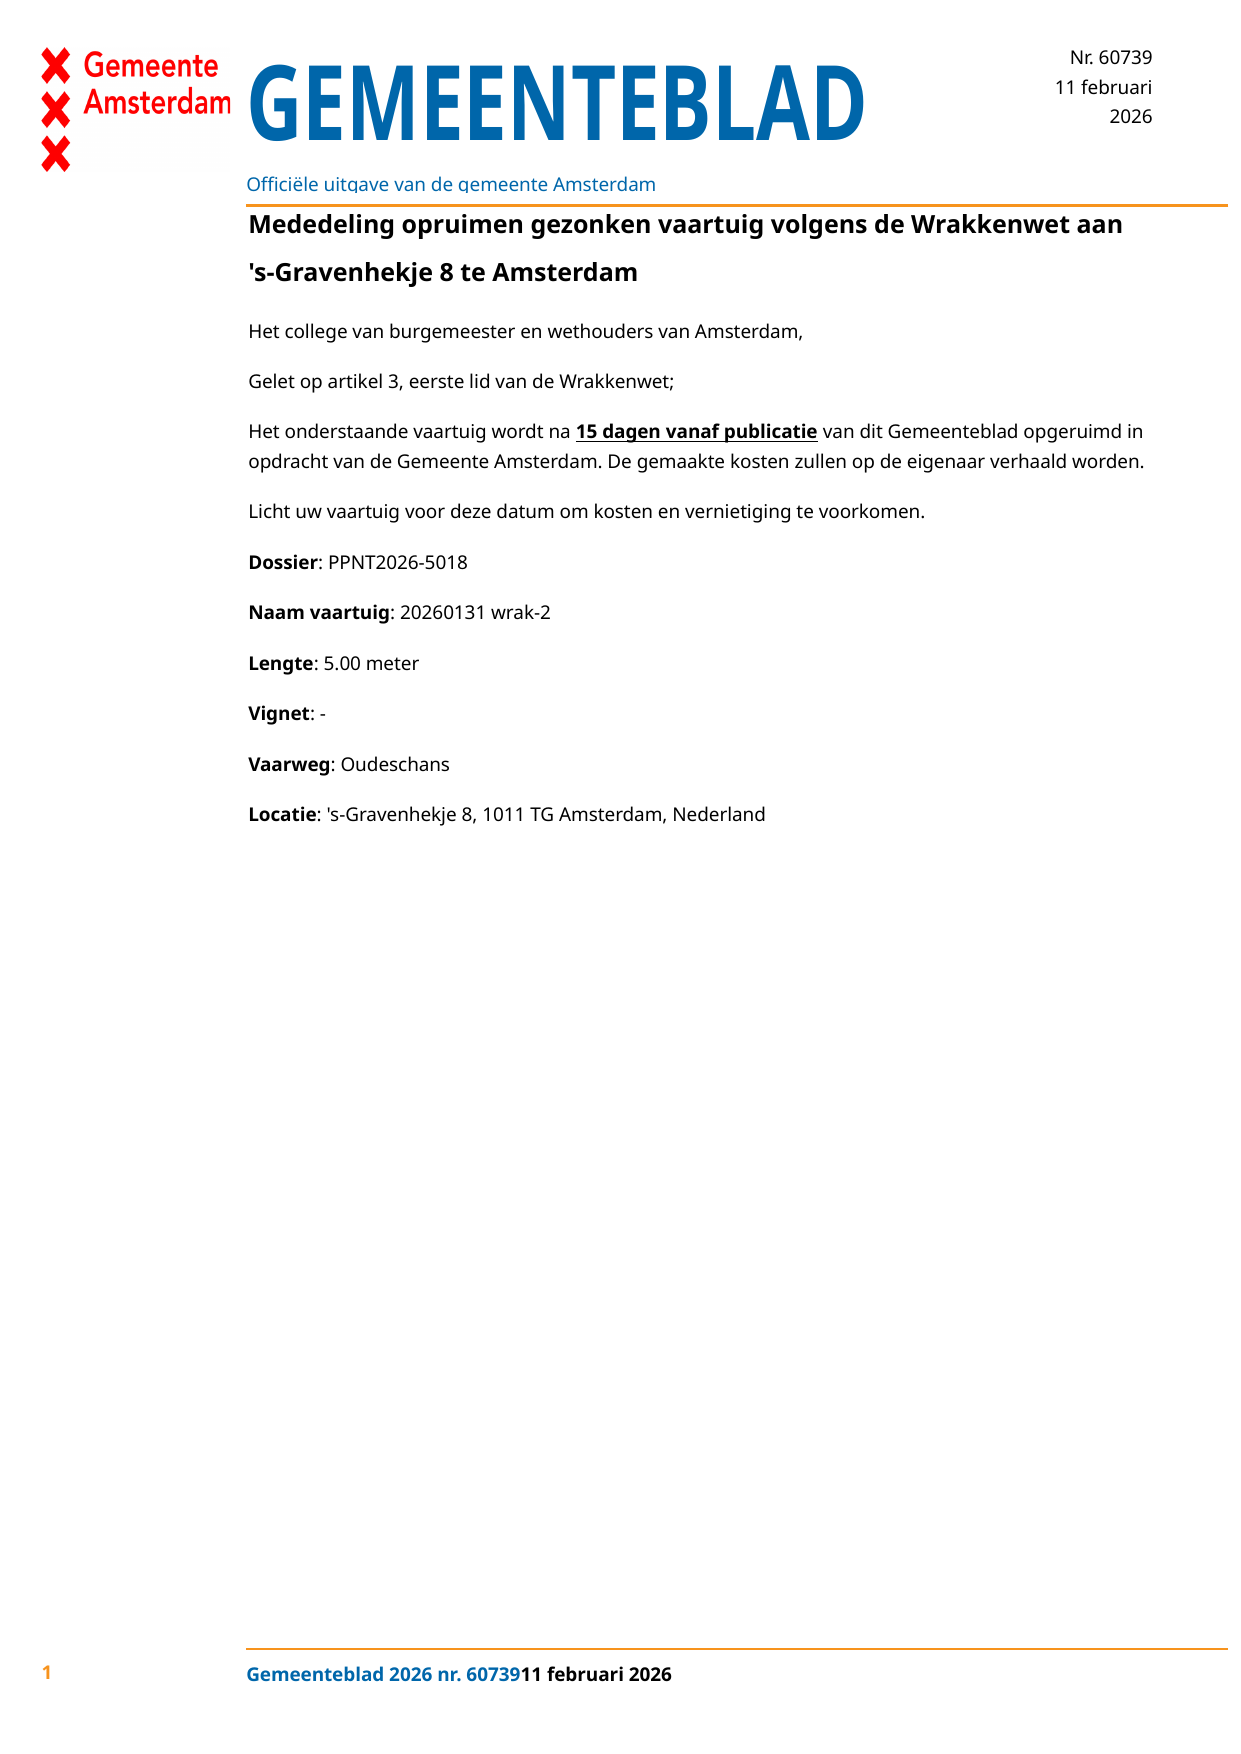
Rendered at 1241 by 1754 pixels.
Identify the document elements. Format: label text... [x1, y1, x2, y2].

text Naam vaartuig: 20260131 wrak-2 [248, 599, 1152, 625]
text Het college van burgemeester en wethouders van Amsterdam, [248, 318, 1152, 344]
text Lengte: 5.00 meter [248, 650, 1152, 676]
text Vignet: - [248, 700, 1152, 726]
picture [41, 47, 231, 172]
text Gelet op artikel 3, eerste lid van de Wrakkenwet; [248, 368, 1152, 394]
text Locatie: 's-Gravenhekje 8, 1011 TG Amsterdam, Nederland [248, 801, 1152, 827]
text Licht uw vaartuig voor deze datum om kosten en vernietiging te voorkomen. [248, 499, 1152, 524]
text Vaarweg: Oudeschans [248, 751, 1152, 777]
text Het onderstaande vaartuig wordt na 15 dagen vanaf publicatie van dit Gemeenteblad opgeruimd in opdracht van de Gemeente Amsterdam. De gemaakte kosten zullen op de eigenaar verhaald worden. [248, 419, 1152, 474]
text Mededeling opruimen gezonken vaartuig volgens de Wrakkenwet aan 's-Gravenhekje 8 te Amsterdam [248, 207, 1152, 288]
text Dossier: PPNT2026-5018 [248, 549, 1152, 575]
